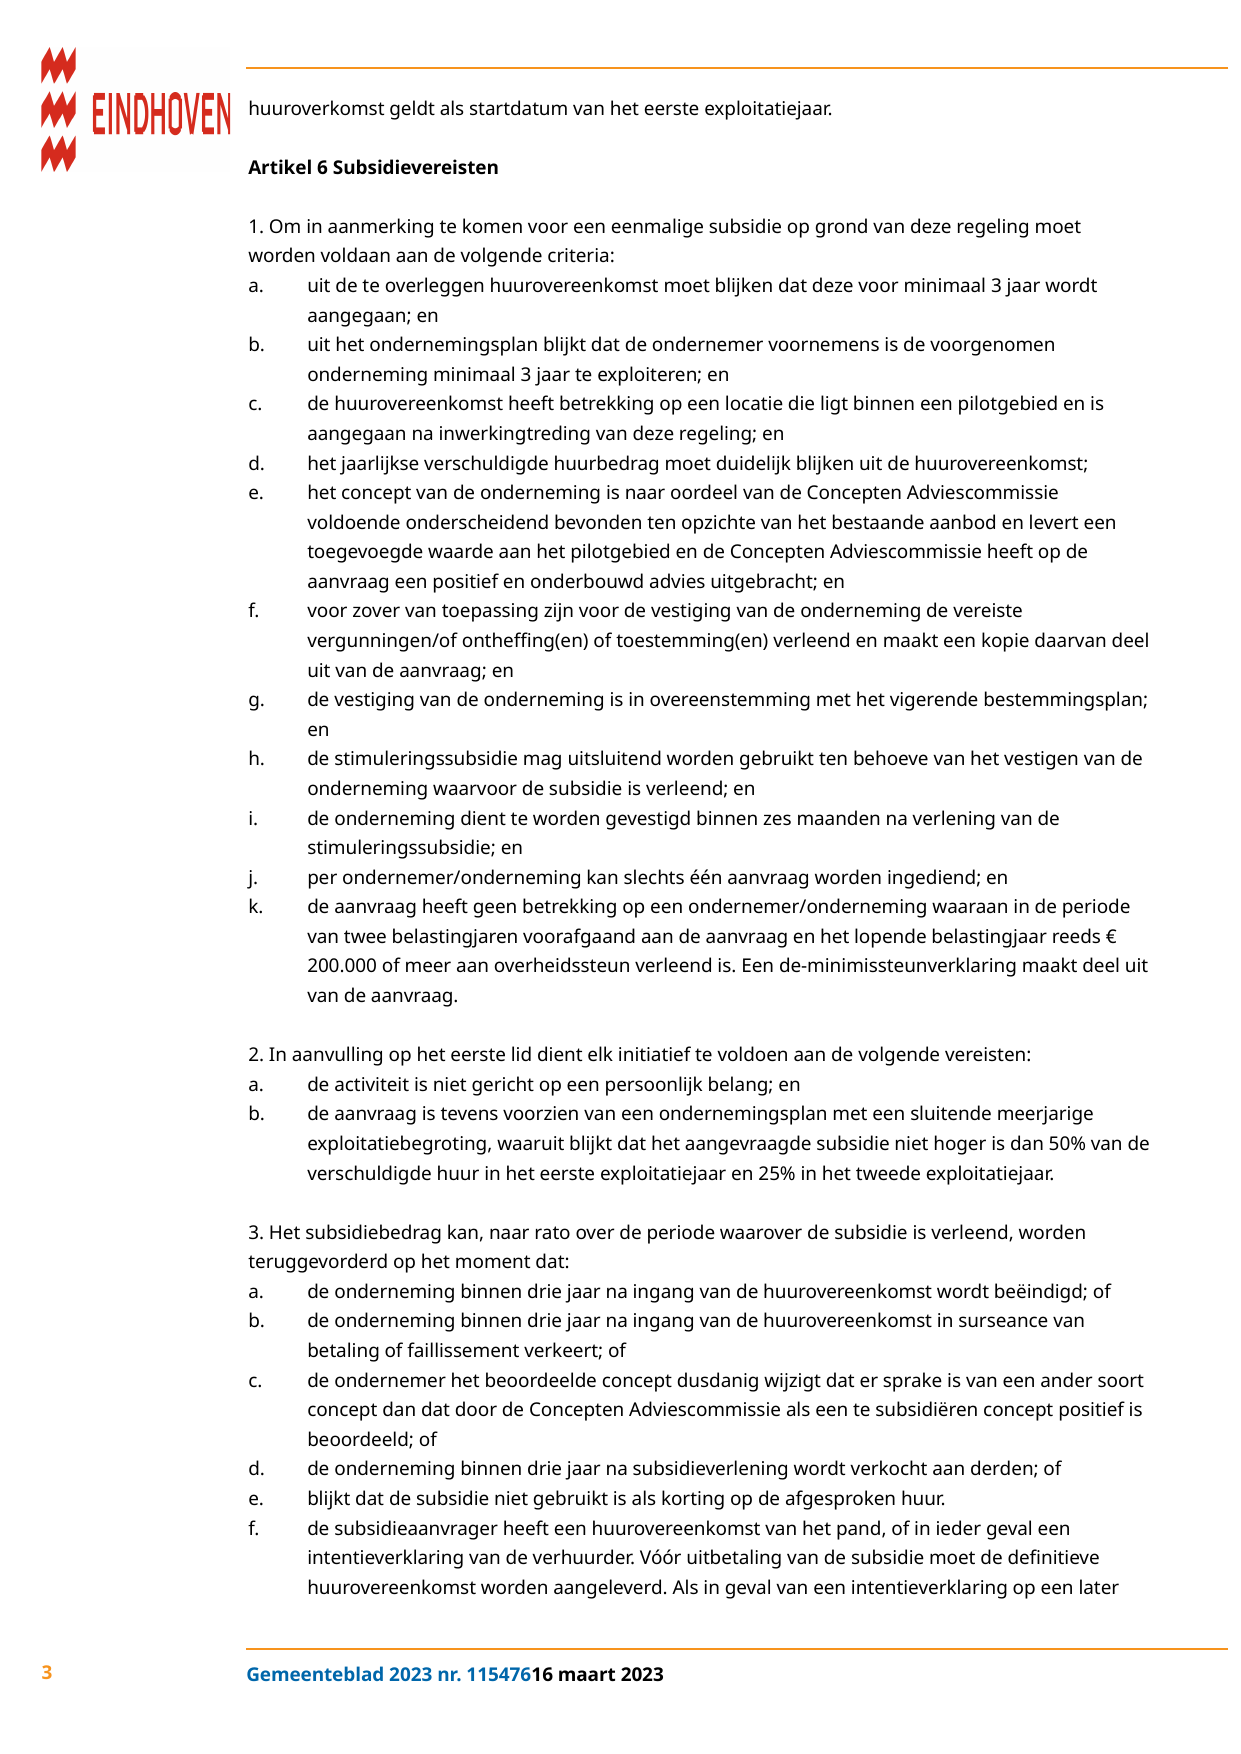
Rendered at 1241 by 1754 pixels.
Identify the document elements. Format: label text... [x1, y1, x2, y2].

list de onderneming dient te worden gevestigd binnen zes maanden na verlening van de stimuleringssubsidie; en [248, 805, 1152, 860]
picture [41, 47, 231, 172]
list blijkt dat de subsidie niet gebruikt is als korting op de afgesproken huur. [248, 1485, 1152, 1511]
list uit het ondernemingsplan blijkt dat de ondernemer voornemens is de voorgenomen onderneming minimaal 3 jaar te exploiteren; en [248, 331, 1152, 387]
list het jaarlijkse verschuldigde huurbedrag moet duidelijk blijken uit de huurovereenkomst; [248, 450, 1152, 476]
text Artikel 6 Subsidievereisten [248, 154, 1152, 180]
list het concept van de onderneming is naar oordeel van de Concepten Adviescommissie voldoende onderscheidend bevonden ten opzichte van het bestaande aanbod en levert een toegevoegde waarde aan het pilotgebied en de Concepten Adviescommissie heeft op de aanvraag een positief en onderbouwd advies uitgebracht; en [248, 479, 1152, 594]
list uit de te overleggen huurovereenkomst moet blijken dat deze voor minimaal 3 jaar wordt aangegaan; en [248, 272, 1152, 328]
list de onderneming binnen drie jaar na ingang van de huurovereenkomst in surseance van betaling of faillissement verkeert; of [248, 1308, 1152, 1363]
list de stimuleringssubsidie mag uitsluitend worden gebruikt ten behoeve van het vestigen van de onderneming waarvoor de subsidie is verleend; en [248, 746, 1152, 801]
list per ondernemer/onderneming kan slechts één aanvraag worden ingediend; en [248, 864, 1152, 890]
text 3. Het subsidiebedrag kan, naar rato over de periode waarover de subsidie is verleend, worden teruggevorderd op het moment dat: [248, 1219, 1152, 1274]
text 1. Om in aanmerking te komen voor een eenmalige subsidie op grond van deze regeling moet worden voldaan aan de volgende criteria: [248, 213, 1152, 268]
list de ondernemer het beoordeelde concept dusdanig wijzigt dat er sprake is van een ander soort concept dan dat door de Concepten Adviescommissie als een te subsidiëren concept positief is beoordeeld; of [248, 1367, 1152, 1452]
list de aanvraag is tevens voorzien van een ondernemingsplan met een sluitende meerjarige exploitatiebegroting, waaruit blijkt dat het aangevraagde subsidie niet hoger is dan 50% van de verschuldigde huur in het eerste exploitatiejaar en 25% in het tweede exploitatiejaar. [248, 1101, 1152, 1186]
list de onderneming binnen drie jaar na ingang van de huurovereenkomst wordt beëindigd; of [248, 1278, 1152, 1304]
list de subsidieaanvrager heeft een huurovereenkomst van het pand, of in ieder geval een intentieverklaring van de verhuurder. Vóór uitbetaling van de subsidie moet de definitieve huurovereenkomst worden aangeleverd. Als in geval van een intentieverklaring op een later [248, 1515, 1152, 1600]
list de aanvraag heeft geen betrekking op een ondernemer/onderneming waaraan in de periode van twee belastingjaren voorafgaand aan de aanvraag en het lopende belastingjaar reeds € 200.000 of meer aan overheidssteun verleend is. Een de-minimissteunverklaring maakt deel uit van de aanvraag. [248, 893, 1152, 1008]
list voor zover van toepassing zijn voor de vestiging van de onderneming de vereiste vergunningen/of ontheffing(en) of toestemming(en) verleend en maakt een kopie daarvan deel uit van de aanvraag; en [248, 598, 1152, 683]
list de activiteit is niet gericht op een persoonlijk belang; en [248, 1071, 1152, 1097]
text huuroverkomst geldt als startdatum van het eerste exploitatiejaar. [248, 95, 1152, 121]
text 2. In aanvulling op het eerste lid dient elk initiatief te voldoen aan de volgende vereisten: [248, 1041, 1152, 1067]
list de huurovereenkomst heeft betrekking op een locatie die ligt binnen een pilotgebied en is aangegaan na inwerkingtreding van deze regeling; en [248, 391, 1152, 446]
list de onderneming binnen drie jaar na subsidieverlening wordt verkocht aan derden; of [248, 1456, 1152, 1481]
list de vestiging van de onderneming is in overeenstemming met het vigerende bestemmingsplan; en [248, 686, 1152, 742]
